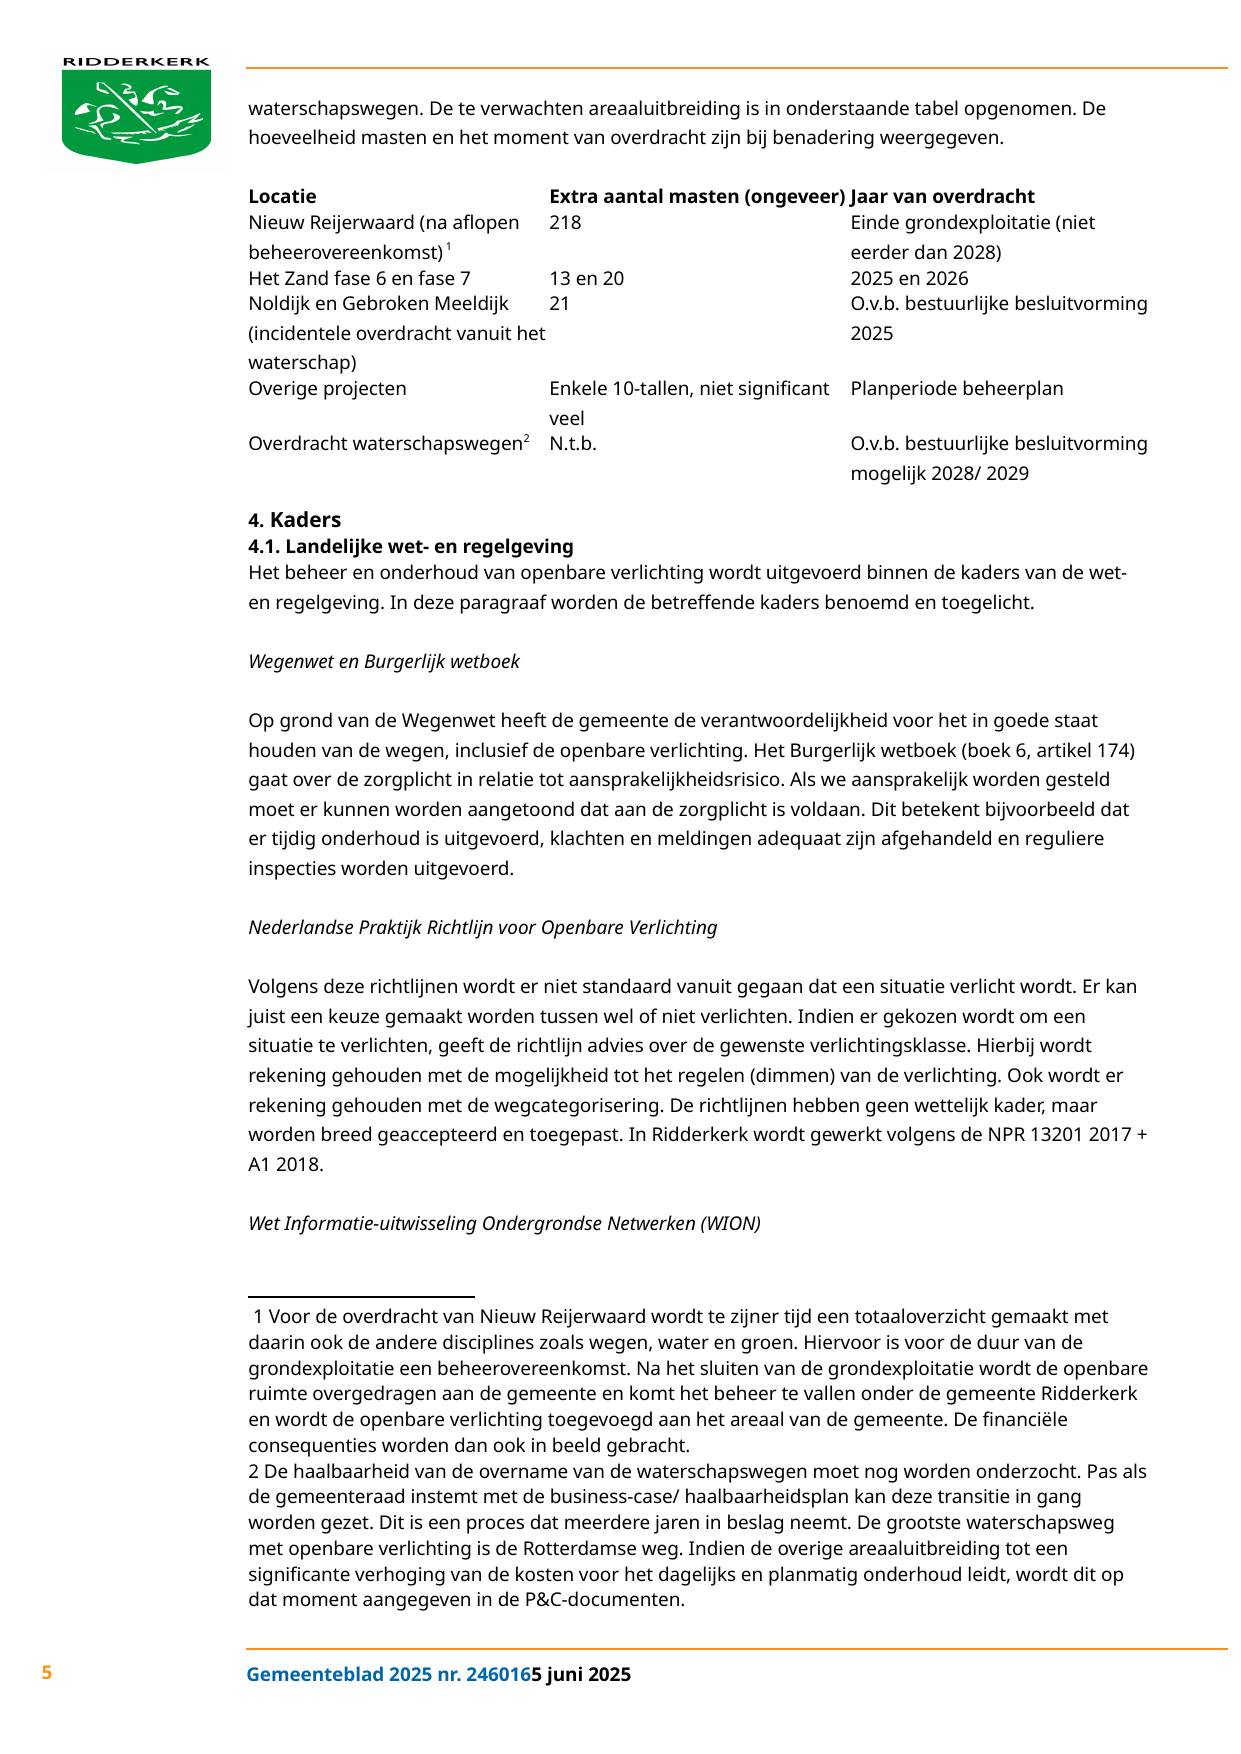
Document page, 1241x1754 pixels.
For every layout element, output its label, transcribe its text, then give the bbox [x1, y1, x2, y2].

table_cell Overige projecten [248, 375, 549, 431]
text Nederlandse Praktijk Richtlijn voor Openbare Verlichting [248, 914, 1152, 940]
text 4. Kaders [248, 505, 1152, 534]
text Wet Informatie-uitwisseling Ondergrondse Netwerken (WION) [248, 1210, 1152, 1236]
table_cell Planperiode beheerplan [850, 375, 1152, 431]
table_cell 2025 en 2026 [850, 265, 1152, 290]
text 4.1. Landelijke wet- en regelgeving [248, 534, 1152, 559]
text Het beheer en onderhoud van openbare verlichting wordt uitgevoerd binnen de kaders van de wet- en regelgeving. In deze paragraaf worden de betreffende kaders benoemd en toegelicht. [248, 559, 1152, 615]
table_cell Einde grondexploitatie (niet eerder dan 2028) [850, 209, 1152, 265]
text Op grond van de Wegenwet heeft de gemeente de verantwoordelijkheid voor het in goede staat houden van de wegen, inclusief de openbare verlichting. Het Burgerlijk wetboek (boek 6, artikel 174) gaat over de zorgplicht in relatie tot aansprakelijkheidsrisico. Als we aansprakelijk worden gesteld moet er kunnen worden aangetoond dat aan de zorgplicht is voldaan. Dit betekent bijvoorbeeld dat er tijdig onderhoud is uitgevoerd, klachten en meldingen adequaat zijn afgehandeld en reguliere inspecties worden uitgevoerd. [248, 707, 1152, 881]
text Wegenwet en Burgerlijk wetboek [248, 648, 1152, 674]
table_header Locatie [248, 184, 549, 209]
table_cell Nieuw Reijerwaard (na aflopen beheerovereenkomst) [248, 209, 549, 265]
table_cell 21 [549, 290, 850, 375]
table_header Jaar van overdracht [850, 184, 1152, 209]
table_cell 218 [549, 209, 850, 265]
picture [41, 47, 231, 172]
table_cell Noldijk en Gebroken Meeldijk (incidentele overdracht vanuit het waterschap) [248, 290, 549, 375]
table_cell Het Zand fase 6 en fase 7 [248, 265, 549, 290]
table_cell O.v.b. bestuurlijke besluitvorming 2025 [850, 290, 1152, 375]
table_header Extra aantal masten (ongeveer) [549, 184, 850, 209]
table_cell 13 en 20 [549, 265, 850, 290]
text Volgens deze richtlijnen wordt er niet standaard vanuit gegaan dat een situatie verlicht wordt. Er kan juist een keuze gemaakt worden tussen wel of niet verlichten. Indien er gekozen wordt om een situatie te verlichten, geeft de richtlijn advies over de gewenste verlichtingsklasse. Hierbij wordt rekening gehouden met de mogelijkheid tot het regelen (dimmen) van de verlichting. Ook wordt er rekening gehouden met de wegcategorisering. De richtlijnen hebben geen wettelijk kader, maar worden breed geaccepteerd en toegepast. In Ridderkerk wordt gewerkt volgens de NPR 13201 2017 + A1 2018. [248, 973, 1152, 1177]
text waterschapswegen. De te verwachten areaaluitbreiding is in onderstaande tabel opgenomen. De hoeveelheid masten en het moment van overdracht zijn bij benadering weergegeven. [248, 95, 1152, 150]
table_cell O.v.b. bestuurlijke besluitvorming mogelijk 2028/ 2029 [850, 431, 1152, 486]
table_cell Enkele 10-tallen, niet significant veel [549, 375, 850, 431]
table_cell Overdracht waterschapswegen [248, 431, 549, 486]
table_cell N.t.b. [549, 431, 850, 486]
